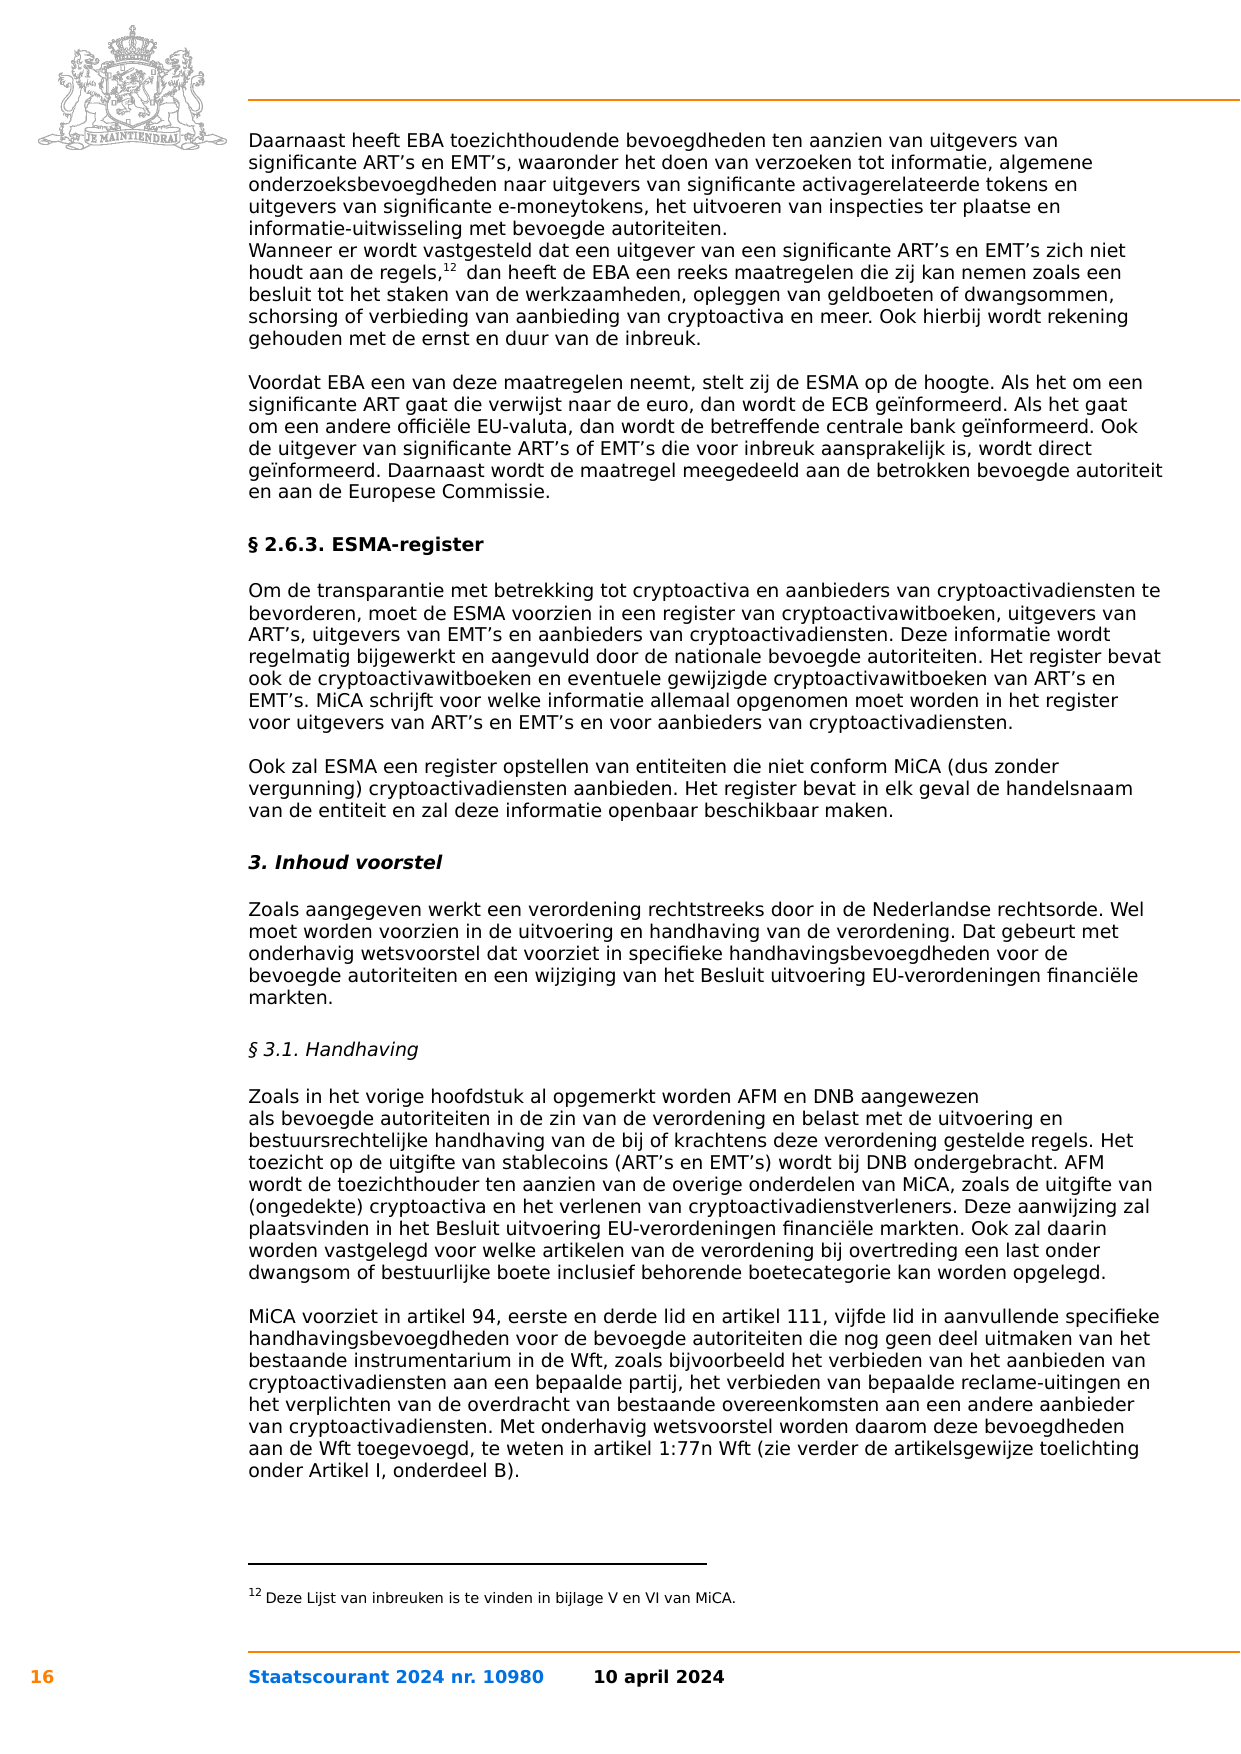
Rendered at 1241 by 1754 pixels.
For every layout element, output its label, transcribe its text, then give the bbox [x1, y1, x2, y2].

subtitle § 3.1. Handhaving [248, 1039, 1163, 1061]
text MiCA voorziet in artikel 94, eerste en derde lid en artikel 111, vijfde lid in aanvullende specifieke handhavingsbevoegdheden voor de bevoegde autoriteiten die nog geen deel uitmaken van het bestaande instrumentarium in de Wft, zoals bijvoorbeeld het verbieden van het aanbieden van cryptoactivadiensten aan een bepaalde partij, het verbieden van bepaalde reclame-uitingen en het verplichten van de overdracht van bestaande overeenkomsten aan een andere aanbieder van cryptoactivadiensten. Met onderhavig wetsvoorstel worden daarom deze bevoegdheden aan de Wft toegevoegd, te weten in artikel 1:77n Wft (zie verder de artikelsgewijze toelichting onder Artikel I, onderdeel B). [248, 1306, 1163, 1481]
subtitle § 2.6.3. ESMA-register [248, 533, 1163, 555]
text Wanneer er wordt vastgesteld dat een uitgever van een significante ART’s en EMT’s zich niet houdt aan de regels, dan heeft de EBA een reeks maatregelen die zij kan nemen zoals een besluit tot het staken van de werkzaamheden, opleggen van geldboeten of dwangsommen, schorsing of verbieding van aanbieding van cryptoactiva en meer. Ook hierbij wordt rekening gehouden met de ernst en duur van de inbreuk. [248, 240, 1163, 350]
text Daarnaast heeft EBA toezichthoudende bevoegdheden ten aanzien van uitgevers van significante ART’s en EMT’s, waaronder het doen van verzoeken tot informatie, algemene onderzoeksbevoegdheden naar uitgevers van significante activagerelateerde tokens en uitgevers van significante e-moneytokens, het uitvoeren van inspecties ter plaatse en informatie-uitwisseling met bevoegde autoriteiten. [248, 130, 1163, 240]
text Om de transparantie met betrekking tot cryptoactiva en aanbieders van cryptoactivadiensten te bevorderen, moet de ESMA voorzien in een register van cryptoactivawitboeken, uitgevers van ART’s, uitgevers van EMT’s en aanbieders van cryptoactivadiensten. Deze informatie wordt regelmatig bijgewerkt en aangevuld door de nationale bevoegde autoriteiten. Het register bevat ook de cryptoactivawitboeken en eventuele gewijzigde cryptoactivawitboeken van ART’s en EMT’s. MiCA schrijft voor welke informatie allemaal opgenomen moet worden in het register voor uitgevers van ART’s en EMT’s en voor aanbieders van cryptoactivadiensten. [248, 580, 1163, 734]
text Ook zal ESMA een register opstellen van entiteiten die niet conform MiCA (dus zonder vergunning) cryptoactivadiensten aanbieden. Het register bevat in elk geval de handelsnaam van de entiteit en zal deze informatie openbaar beschikbaar maken. [248, 756, 1163, 822]
text Voordat EBA een van deze maatregelen neemt, stelt zij de ESMA op de hoogte. Als het om een significante ART gaat die verwijst naar de euro, dan wordt de ECB geïnformeerd. Als het gaat om een andere officiële EU-valuta, dan wordt de betreffende centrale bank geïnformeerd. Ook de uitgever van significante ART’s of EMT’s die voor inbreuk aansprakelijk is, wordt direct geïnformeerd. Daarnaast wordt de maatregel meegedeeld aan de betrokken bevoegde autoriteit en aan de Europese Commissie. [248, 372, 1163, 503]
picture [38, 25, 227, 150]
text Deze Lijst van inbreuken is te vinden in bijlage V en VI van MiCA. [248, 1586, 1163, 1608]
text Zoals in het vorige hoofdstuk al opgemerkt worden AFM en DNB aangewezen [248, 1086, 1163, 1108]
text als bevoegde autoriteiten in de zin van de verordening en belast met de uitvoering en bestuursrechtelijke handhaving van de bij of krachtens deze verordening gestelde regels. Het toezicht op de uitgifte van stablecoins (ART’s en EMT’s) wordt bij DNB ondergebracht. AFM wordt de toezichthouder ten aanzien van de overige onderdelen van MiCA, zoals de uitgifte van (ongedekte) cryptoactiva en het verlenen van cryptoactivadienstverleners. Deze aanwijzing zal plaatsvinden in het Besluit uitvoering EU-verordeningen financiële markten. Ook zal daarin worden vastgelegd voor welke artikelen van de verordening bij overtreding een last onder dwangsom of bestuurlijke boete inclusief behorende boetecategorie kan worden opgelegd. [248, 1108, 1163, 1284]
text Zoals aangegeven werkt een verordening rechtstreeks door in de Nederlandse rechtsorde. Wel moet worden voorzien in de uitvoering en handhaving van de verordening. Dat gebeurt met onderhavig wetsvoorstel dat voorziet in specifieke handhavingsbevoegdheden voor de bevoegde autoriteiten en een wijziging van het Besluit uitvoering EU-verordeningen financiële markten. [248, 899, 1163, 1009]
subtitle 3. Inhoud voorstel [248, 852, 1163, 874]
